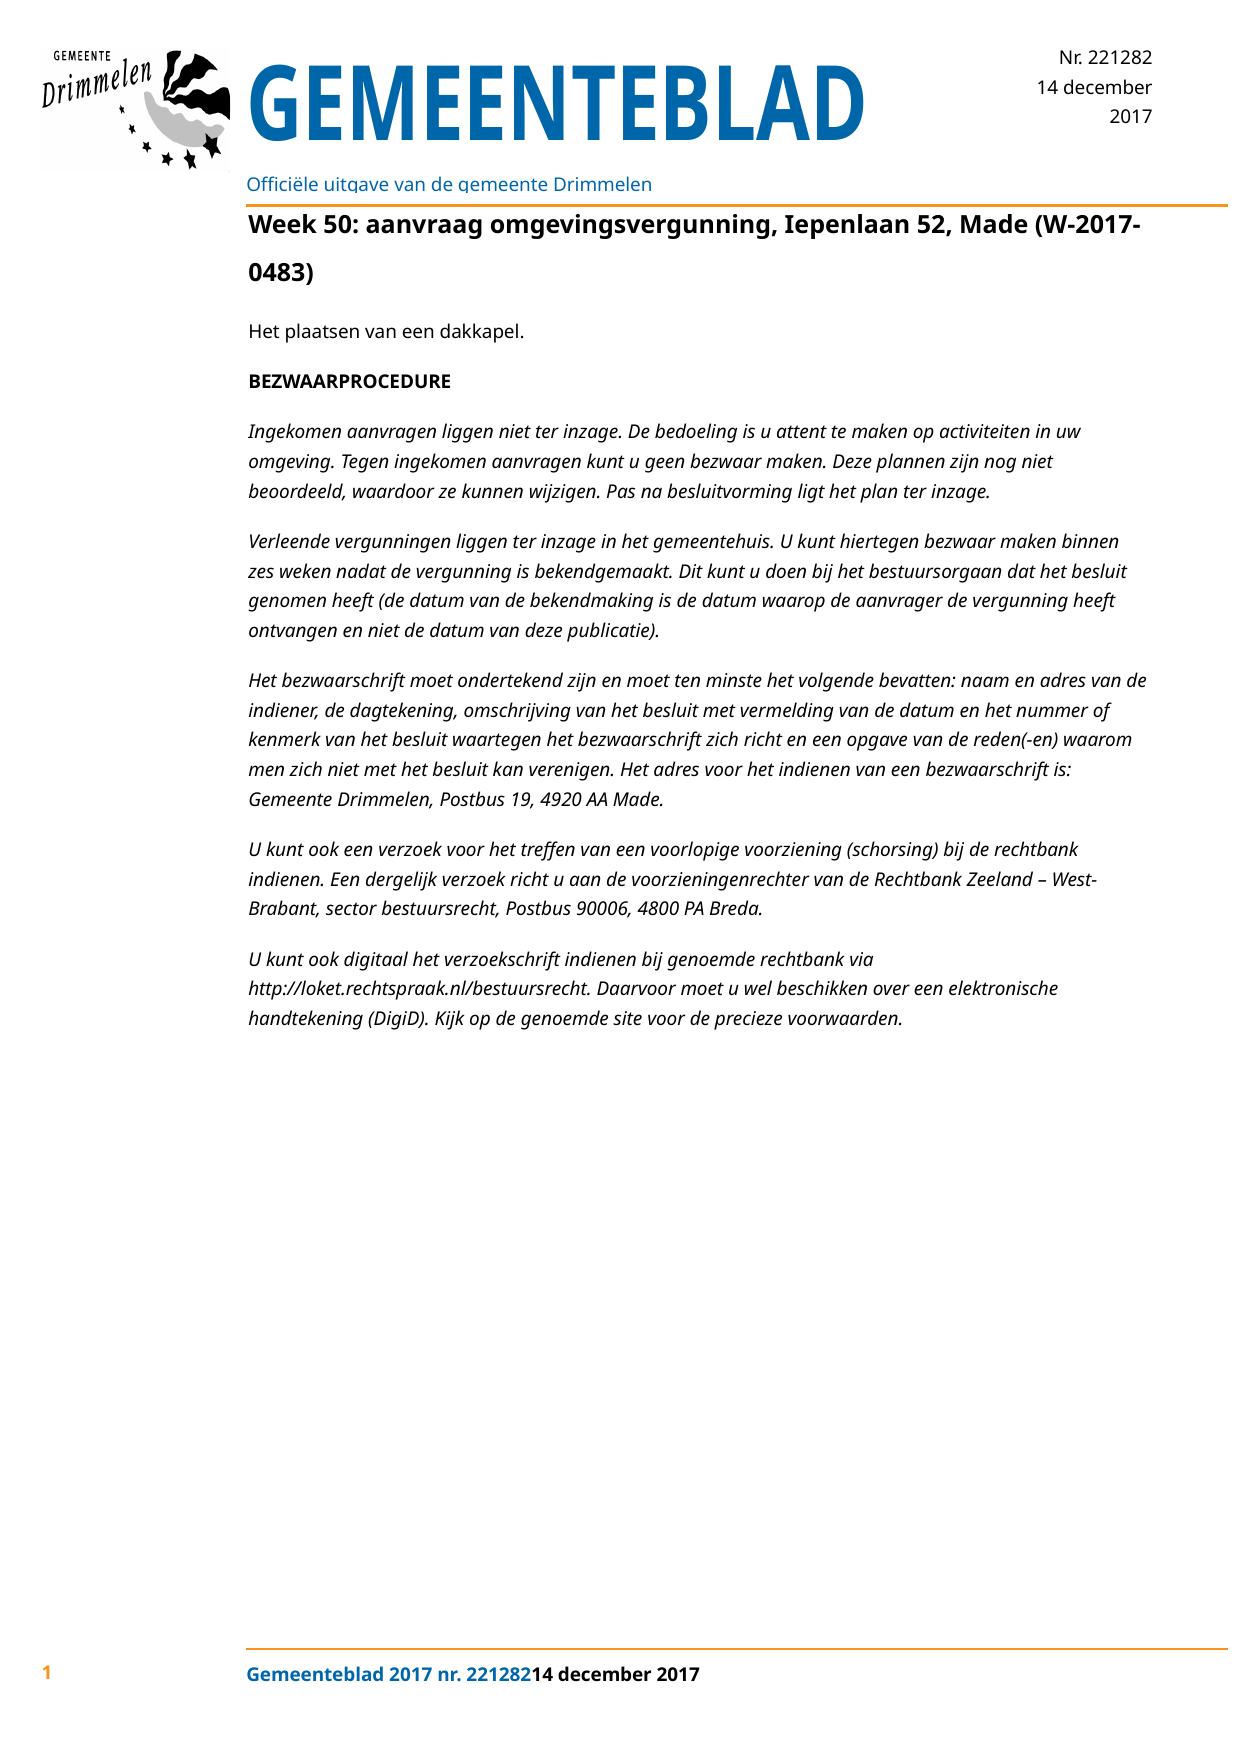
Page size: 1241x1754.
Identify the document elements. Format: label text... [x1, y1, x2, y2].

picture [41, 47, 231, 172]
text Week 50: aanvraag omgevingsvergunning, Iepenlaan 52, Made (W-2017-0483) [248, 207, 1152, 288]
text Het plaatsen van een dakkapel. [248, 318, 1152, 344]
text U kunt ook een verzoek voor het treffen van een voorlopige voorziening (schorsing) bij de rechtbank indienen. Een dergelijk verzoek richt u aan de voorzieningenrechter van de Rechtbank Zeeland – West-Brabant, sector bestuursrecht, Postbus 90006, 4800 PA Breda. [248, 836, 1152, 921]
text Verleende vergunningen liggen ter inzage in het gemeentehuis. U kunt hiertegen bezwaar maken binnen zes weken nadat de vergunning is bekendgemaakt. Dit kunt u doen bij het bestuursorgaan dat het besluit genomen heeft (de datum van de bekendmaking is de datum waarop de aanvrager de vergunning heeft ontvangen en niet de datum van deze publicatie). [248, 528, 1152, 643]
text Ingekomen aanvragen liggen niet ter inzage. De bedoeling is u attent te maken op activiteiten in uw omgeving. Tegen ingekomen aanvragen kunt u geen bezwaar maken. Deze plannen zijn nog niet beoordeeld, waardoor ze kunnen wijzigen. Pas na besluitvorming ligt het plan ter inzage. [248, 419, 1152, 504]
text Het bezwaarschrift moet ondertekend zijn en moet ten minste het volgende bevatten: naam en adres van de indiener, de dagtekening, omschrijving van het besluit met vermelding van de datum en het nummer of kenmerk van het besluit waartegen het bezwaarschrift zich richt en een opgave van de reden(-en) waarom men zich niet met het besluit kan verenigen. Het adres voor het indienen van een bezwaarschrift is: Gemeente Drimmelen, Postbus 19, 4920 AA Made. [248, 667, 1152, 812]
text BEZWAARPROCEDURE [248, 368, 1152, 394]
text U kunt ook digitaal het verzoekschrift indienen bij genoemde rechtbank via http://loket.rechtspraak.nl/bestuursrecht. Daarvoor moet u wel beschikken over een elektronische handtekening (DigiD). Kijk op de genoemde site voor de precieze voorwaarden. [248, 946, 1152, 1031]
